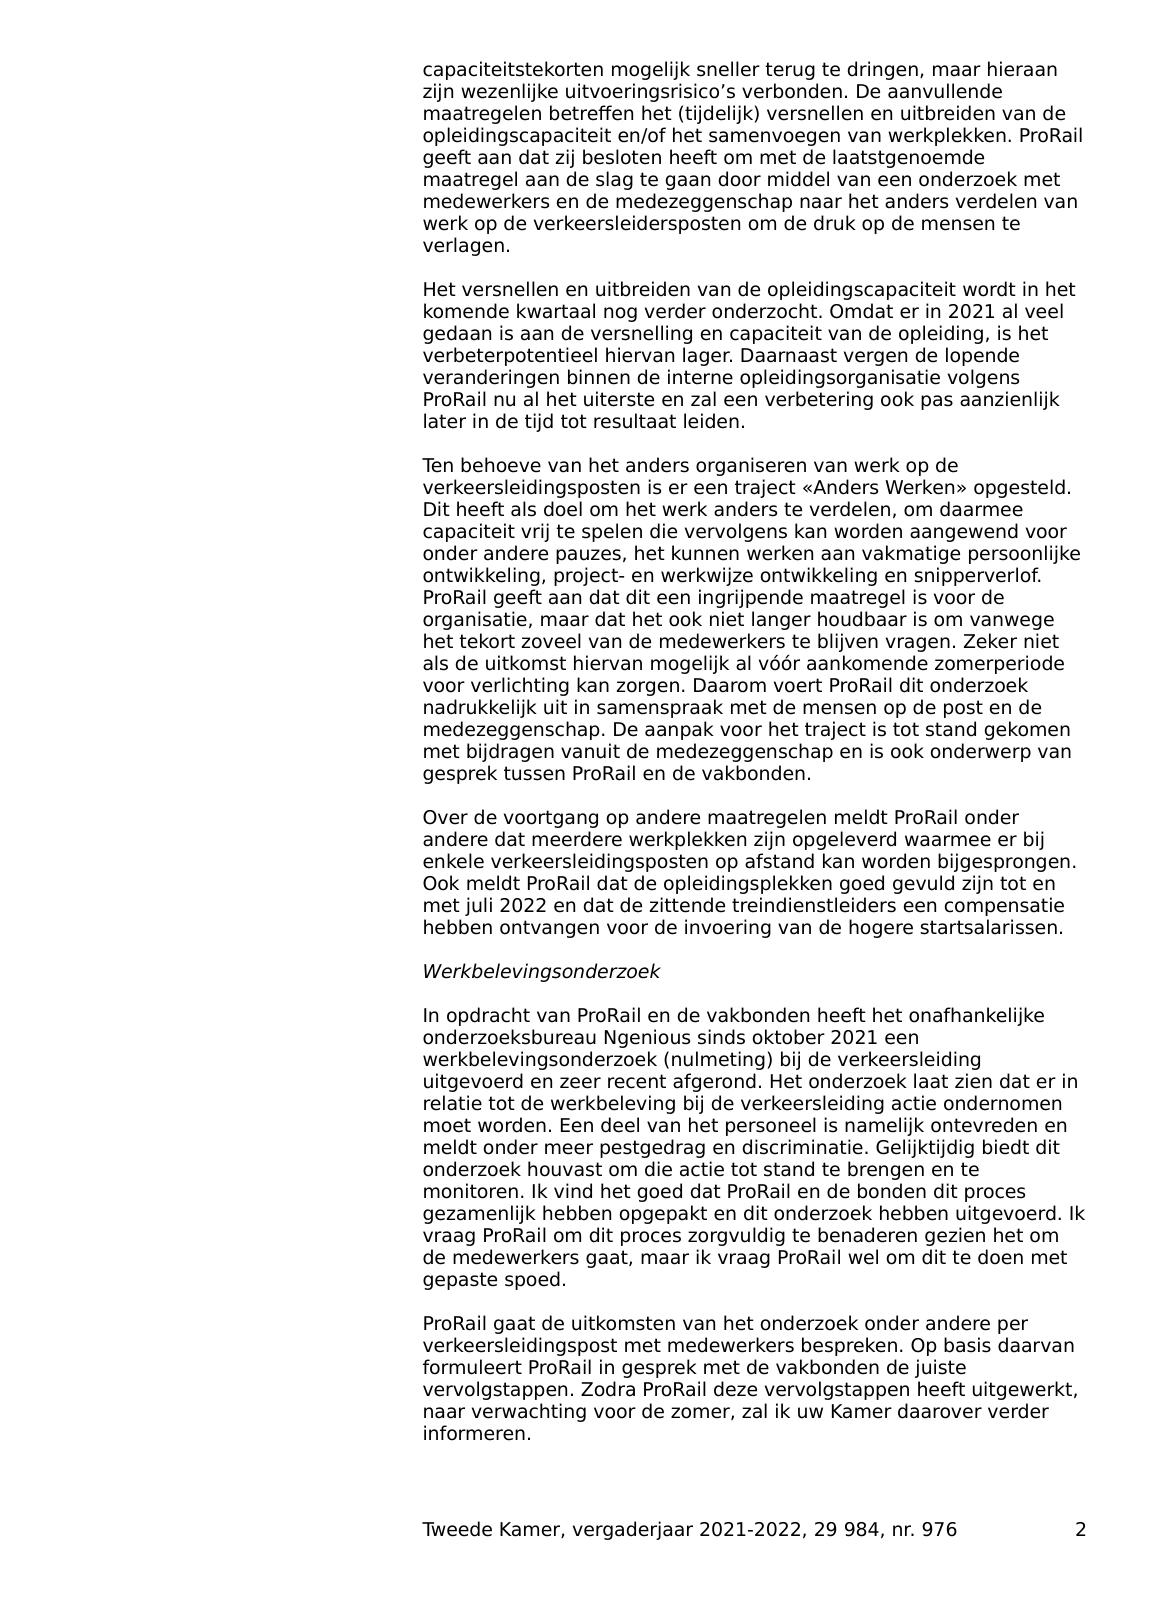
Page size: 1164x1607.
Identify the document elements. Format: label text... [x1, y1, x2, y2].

text Het versnellen en uitbreiden van de opleidingscapaciteit wordt in het komende kwartaal nog verder onderzocht. Omdat er in 2021 al veel gedaan is aan de versnelling en capaciteit van de opleiding, is het verbeterpotentieel hiervan lager. Daarnaast vergen de lopende veranderingen binnen de interne opleidingsorganisatie volgens ProRail nu al het uiterste en zal een verbetering ook pas aanzienlijk later in de tijd tot resultaat leiden. [422, 279, 1087, 433]
text In opdracht van ProRail en de vakbonden heeft het onafhankelijke onderzoeksbureau Ngenious sinds oktober 2021 een werkbelevingsonderzoek (nulmeting) bij de verkeersleiding uitgevoerd en zeer recent afgerond. Het onderzoek laat zien dat er in relatie tot de werkbeleving bij de verkeersleiding actie ondernomen moet worden. Een deel van het personeel is namelijk ontevreden en meldt onder meer pestgedrag en discriminatie. Gelijktijdig biedt dit onderzoek houvast om die actie tot stand te brengen en te monitoren. Ik vind het goed dat ProRail en de bonden dit proces gezamenlijk hebben opgepakt en dit onderzoek hebben uitgevoerd. Ik vraag ProRail om dit proces zorgvuldig te benaderen gezien het om de medewerkers gaat, maar ik vraag ProRail wel om dit te doen met gepaste spoed. [422, 1005, 1087, 1291]
subtitle Werkbelevingsonderzoek [422, 961, 1087, 983]
text Over de voortgang op andere maatregelen meldt ProRail onder andere dat meerdere werkplekken zijn opgeleverd waarmee er bij enkele verkeersleidingsposten op afstand kan worden bijgesprongen. Ook meldt ProRail dat de opleidingsplekken goed gevuld zijn tot en met juli 2022 en dat de zittende treindienstleiders een compensatie hebben ontvangen voor de invoering van de hogere startsalarissen. [422, 807, 1087, 939]
text capaciteitstekorten mogelijk sneller terug te dringen, maar hieraan zijn wezenlijke uitvoeringsrisico’s verbonden. De aanvullende maatregelen betreffen het (tijdelijk) versnellen en uitbreiden van de opleidingscapaciteit en/of het samenvoegen van werkplekken. ProRail geeft aan dat zij besloten heeft om met de laatstgenoemde maatregel aan de slag te gaan door middel van een onderzoek met medewerkers en de medezeggenschap naar het anders verdelen van werk op de verkeersleidersposten om de druk op de mensen te verlagen. [422, 59, 1087, 257]
text ProRail gaat de uitkomsten van het onderzoek onder andere per verkeersleidingspost met medewerkers bespreken. Op basis daarvan formuleert ProRail in gesprek met de vakbonden de juiste vervolgstappen. Zodra ProRail deze vervolgstappen heeft uitgewerkt, naar verwachting voor de zomer, zal ik uw Kamer daarover verder informeren. [422, 1313, 1087, 1445]
text Ten behoeve van het anders organiseren van werk op de verkeersleidingsposten is er een traject «Anders Werken» opgesteld. Dit heeft als doel om het werk anders te verdelen, om daarmee capaciteit vrij te spelen die vervolgens kan worden aangewend voor onder andere pauzes, het kunnen werken aan vakmatige persoonlijke ontwikkeling, project- en werkwijze ontwikkeling en snipperverlof. ProRail geeft aan dat dit een ingrijpende maatregel is voor de organisatie, maar dat het ook niet langer houdbaar is om vanwege het tekort zoveel van de medewerkers te blijven vragen. Zeker niet als de uitkomst hiervan mogelijk al vóór aankomende zomerperiode voor verlichting kan zorgen. Daarom voert ProRail dit onderzoek nadrukkelijk uit in samenspraak met de mensen op de post en de medezeggenschap. De aanpak voor het traject is tot stand gekomen met bijdragen vanuit de medezeggenschap en is ook onderwerp van gesprek tussen ProRail en de vakbonden. [422, 455, 1087, 785]
